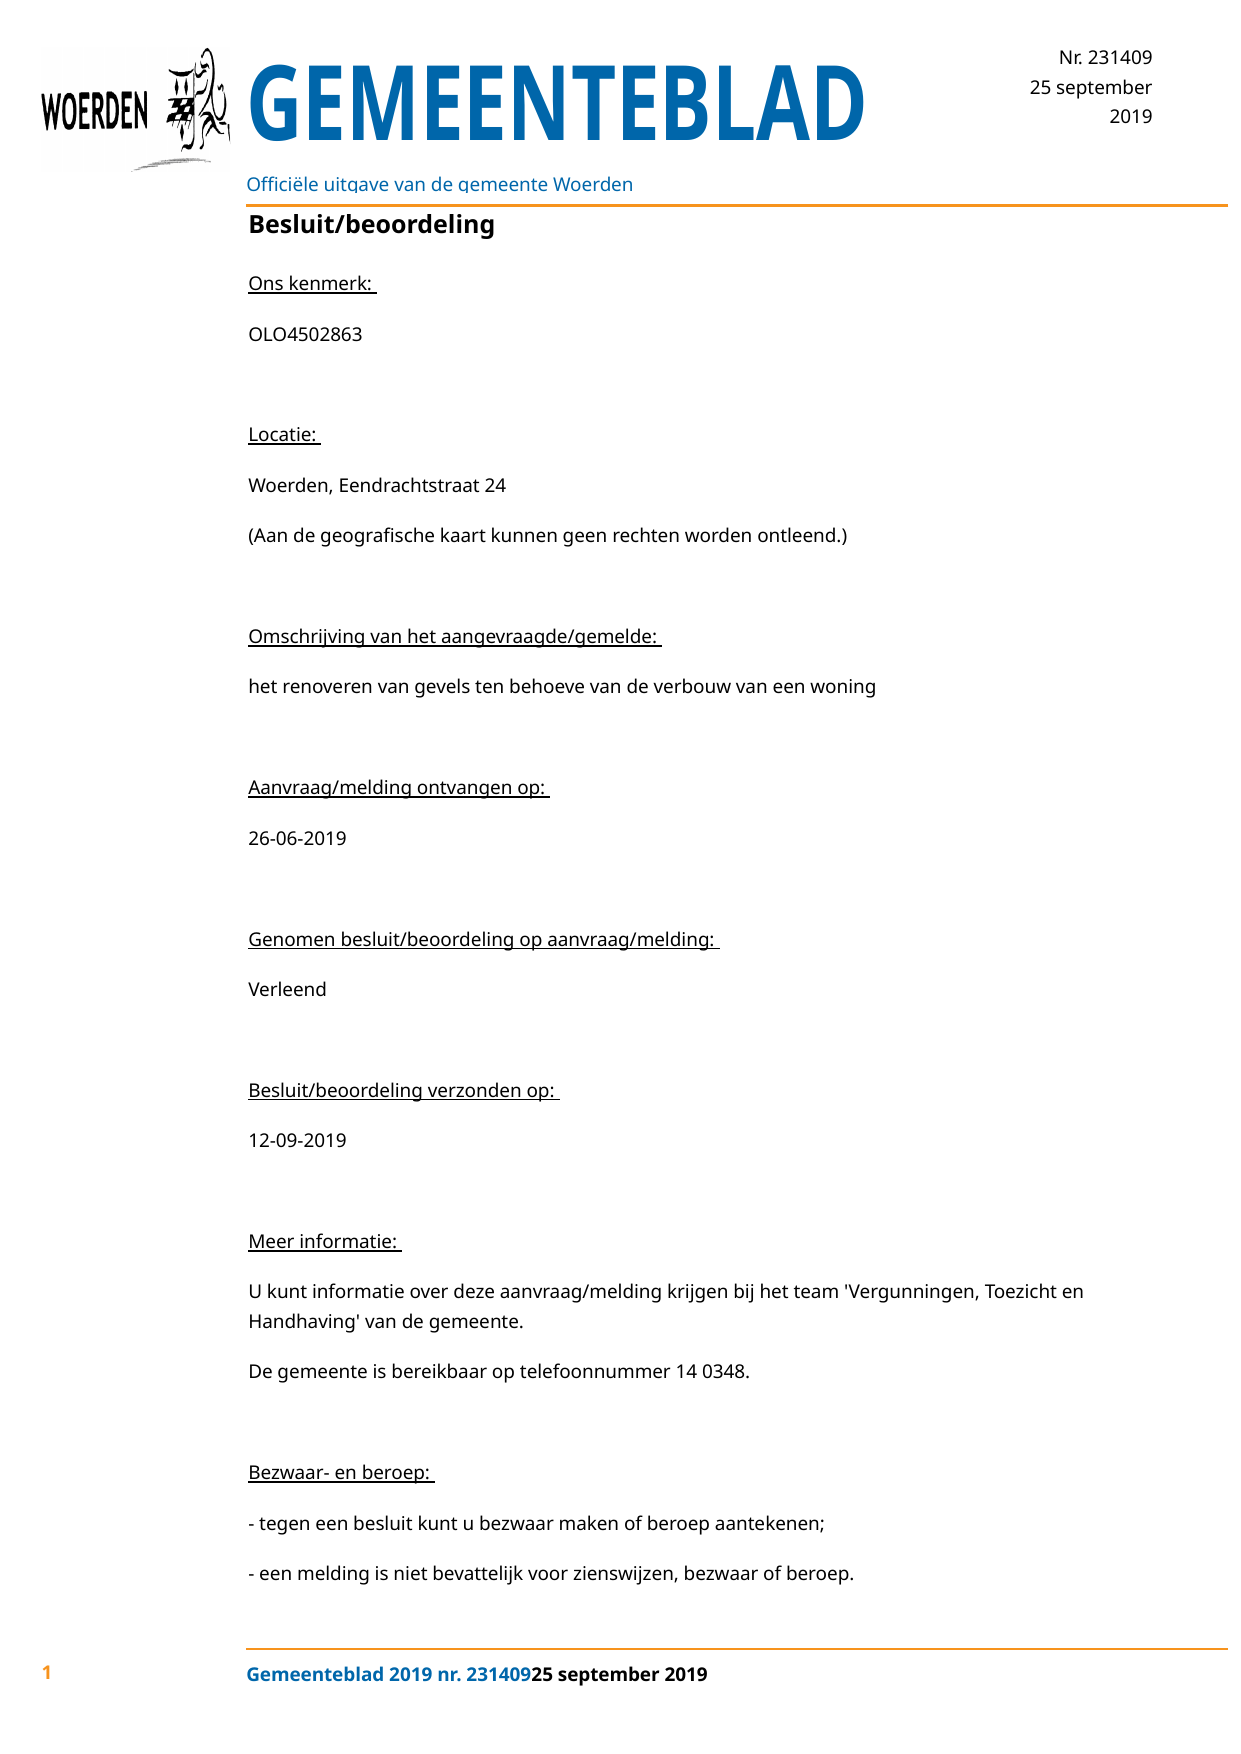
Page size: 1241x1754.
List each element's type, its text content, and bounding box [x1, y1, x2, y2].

text 12-09-2019 [248, 1127, 1152, 1153]
text Bezwaar- en beroep: [248, 1459, 1152, 1485]
text Aanvraag/melding ontvangen op: [248, 774, 1152, 800]
text Genomen besluit/beoordeling op aanvraag/melding: [248, 926, 1152, 951]
text Ons kenmerk: [248, 270, 1152, 296]
text OLO4502863 [248, 321, 1152, 346]
text Besluit/beoordeling [248, 207, 1152, 241]
text De gemeente is bereikbaar op telefoonnummer 14 0348. [248, 1359, 1152, 1384]
text Meer informatie: [248, 1228, 1152, 1254]
text Verleend [248, 976, 1152, 1002]
picture [41, 47, 231, 172]
text - tegen een besluit kunt u bezwaar maken of beroep aantekenen; [248, 1510, 1152, 1536]
text Omschrijving van het aangevraagde/gemelde: [248, 623, 1152, 649]
text Locatie: [248, 422, 1152, 447]
text Woerden, Eendrachtstraat 24 [248, 472, 1152, 498]
text het renoveren van gevels ten behoeve van de verbouw van een woning [248, 674, 1152, 699]
text (Aan de geografische kaart kunnen geen rechten worden ontleend.) [248, 522, 1152, 548]
text - een melding is niet bevattelijk voor zienswijzen, bezwaar of beroep. [248, 1560, 1152, 1586]
text U kunt informatie over deze aanvraag/melding krijgen bij het team 'Vergunningen, Toezicht en Handhaving' van de gemeente. [248, 1279, 1152, 1334]
text Besluit/beoordeling verzonden op: [248, 1077, 1152, 1103]
text 26-06-2019 [248, 825, 1152, 851]
